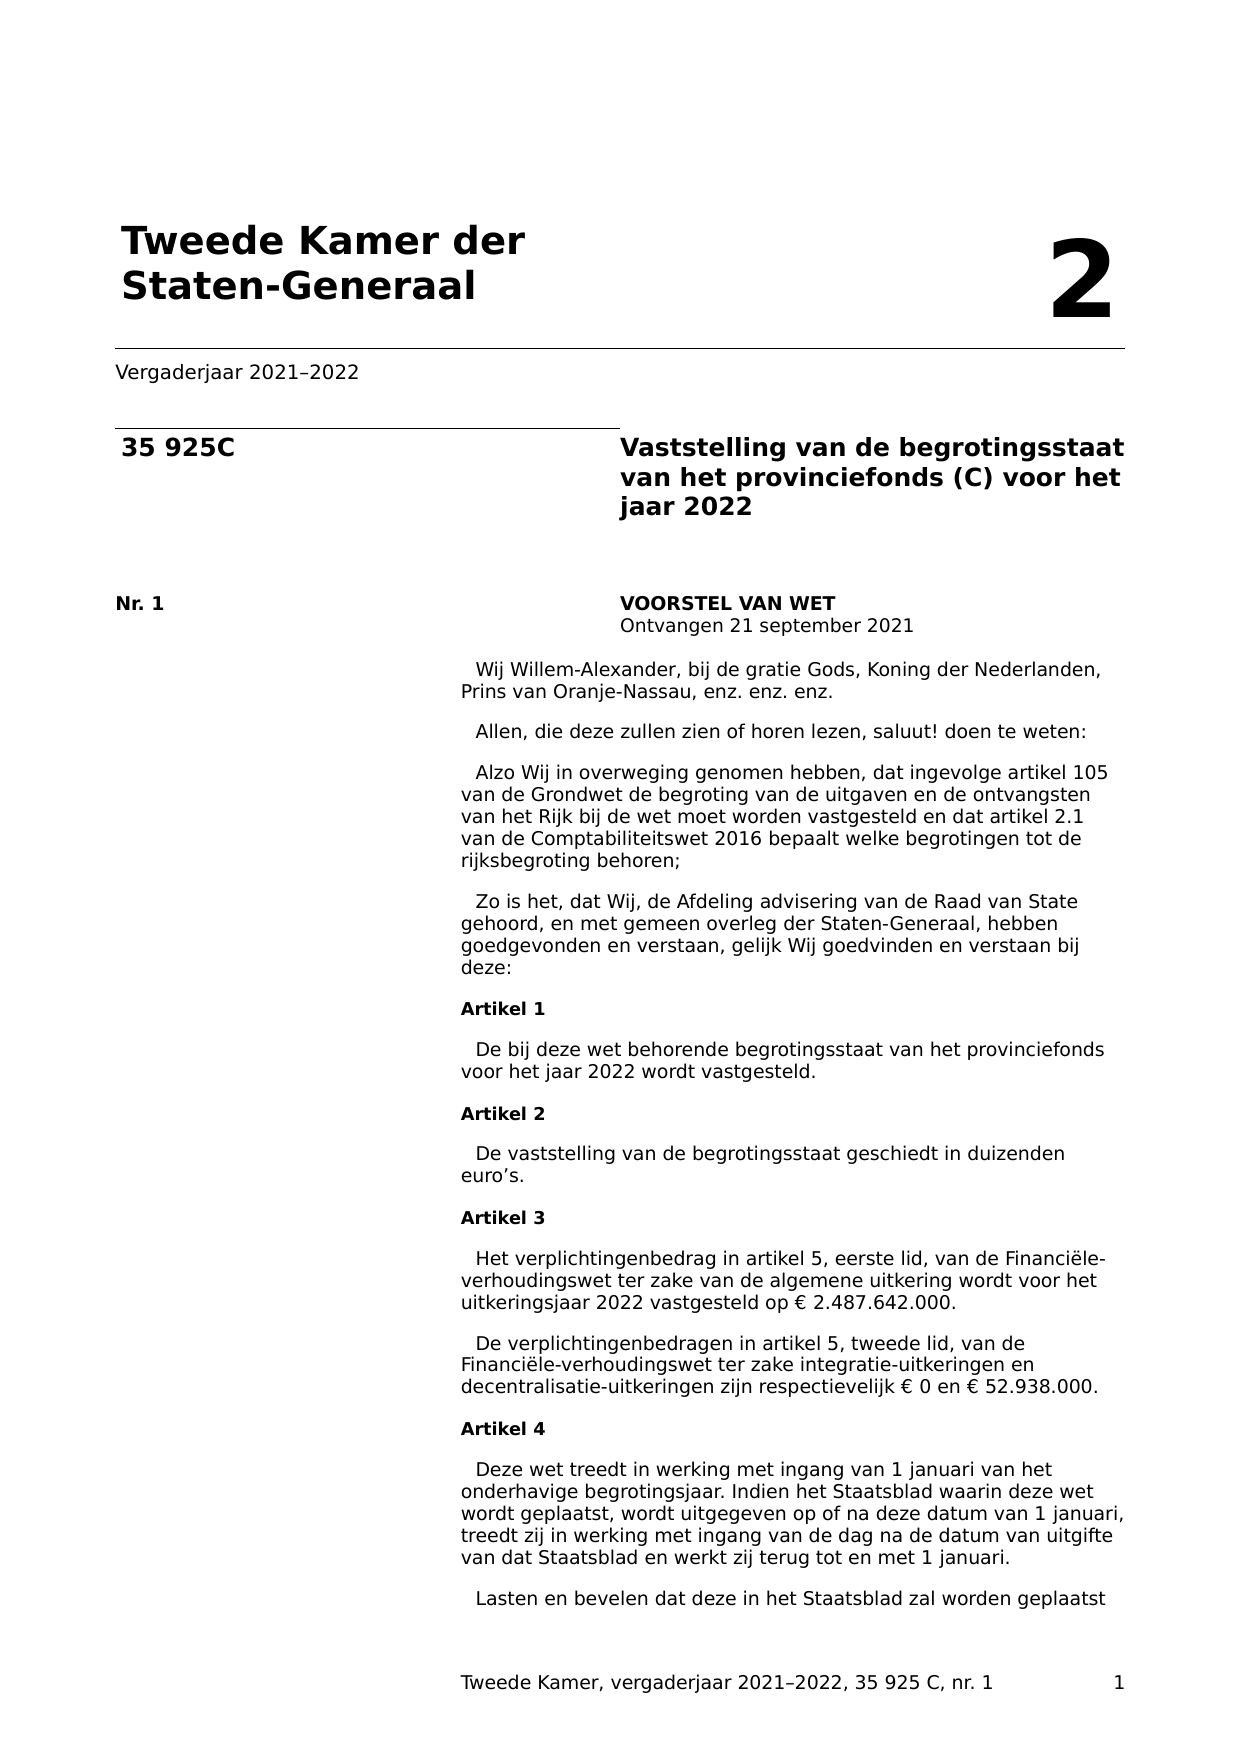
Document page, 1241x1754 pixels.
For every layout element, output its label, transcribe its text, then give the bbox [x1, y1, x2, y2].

table_header 2 [620, 213, 1125, 348]
text Lasten en bevelen dat deze in het Staatsblad zal worden geplaatst [461, 1587, 1125, 1609]
table_header Voorstel van wet Ontvangen 21 september 2021 [620, 593, 1125, 658]
text De verplichtingenbedragen in artikel 5, tweede lid, van de Financiële-verhoudingswet ter zake integratie-uitkeringen en decentralisatie-uitkeringen zijn respectievelijk € 0 en € 52.938.000. [461, 1332, 1125, 1398]
text Zo is het, dat Wij, de Afdeling advisering van de Raad van State gehoord, en met gemeen overleg der Staten-Generaal, hebben goedgevonden en verstaan, gelijk Wij goedvinden en verstaan bij deze: [461, 891, 1125, 978]
title Artikel 3 [461, 1206, 1125, 1229]
text Wij Willem-Alexander, bij de gratie Gods, Koning der Nederlanden, Prins van Oranje-Nassau, enz. enz. enz. [461, 658, 1125, 702]
text De bij deze wet behorende begrotingsstaat van het provinciefonds voor het jaar 2022 wordt vastgesteld. [461, 1039, 1125, 1083]
title Artikel 1 [461, 997, 1125, 1020]
table_header Vaststelling van de begrotingsstaat van het provinciefonds (C) voor het jaar 2022 [620, 428, 1125, 527]
text Het verplichtingenbedrag in artikel 5, eerste lid, van de Financiële-verhoudingswet ter zake van de algemene uitkering wordt voor het uitkeringsjaar 2022 vastgesteld op € 2.487.642.000. [461, 1248, 1125, 1314]
text Allen, die deze zullen zien of horen lezen, saluut! doen te weten: [461, 721, 1125, 743]
text Alzo Wij in overweging genomen hebben, dat ingevolge artikel 105 van de Grondwet de begroting van de uitgaven en de ontvangsten van het Rijk bij de wet moet worden vastgesteld en dat artikel 2.1 van de Comptabiliteitswet 2016 bepaalt welke begrotingen tot de rijksbegroting behoren; [461, 762, 1125, 872]
text Deze wet treedt in werking met ingang van 1 januari van het onderhavige begrotingsjaar. Indien het Staatsblad waarin deze wet wordt geplaatst, wordt uitgegeven op of na deze datum van 1 januari, treedt zij in werking met ingang van de dag na de datum van uitgifte van dat Staatsblad en werkt zij terug tot en met 1 januari. [461, 1459, 1125, 1569]
table_header Tweede Kamer der Staten-Generaal [115, 213, 620, 348]
table_header 35 925C [115, 429, 620, 527]
text De vaststelling van de begrotingsstaat geschiedt in duizenden euro’s. [461, 1143, 1125, 1187]
table_cell Vergaderjaar 2021–2022 [115, 349, 1125, 384]
table_header Nr. 1 [115, 593, 620, 658]
title Artikel 2 [461, 1102, 1125, 1124]
title Artikel 4 [461, 1417, 1125, 1440]
